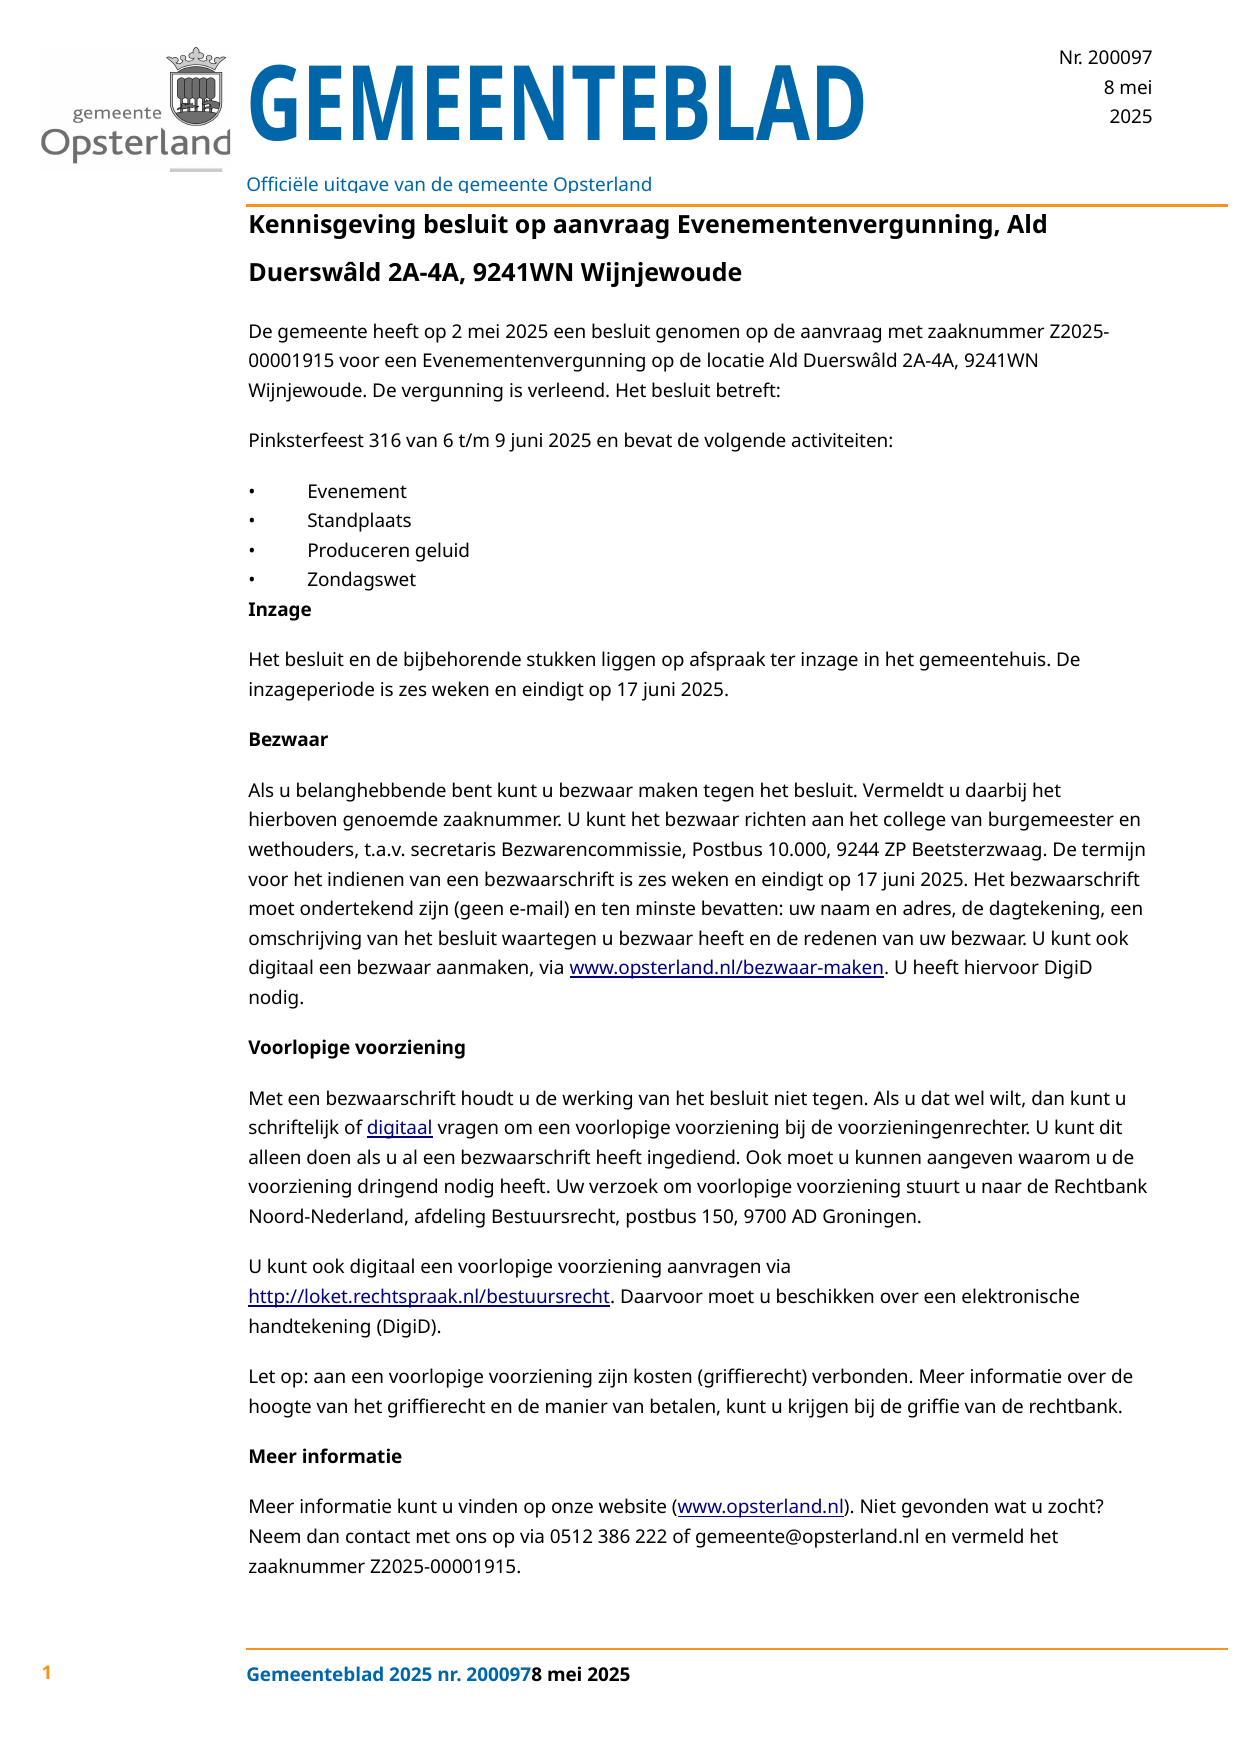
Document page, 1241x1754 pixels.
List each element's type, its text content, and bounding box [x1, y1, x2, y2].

text Voorlopige voorziening [248, 1034, 1152, 1060]
text Met een bezwaarschrift houdt u de werking van het besluit niet tegen. Als u dat wel wilt, dan kunt u schriftelijk of digitaal vragen om een voorlopige voorziening bij de voorzieningenrechter. U kunt dit alleen doen als u al een bezwaarschrift heeft ingediend. Ook moet u kunnen aangeven waarom u de voorziening dringend nodig heeft. Uw verzoek om voorlopige voorziening stuurt u naar de Rechtbank Noord-Nederland, afdeling Bestuursrecht, postbus 150, 9700 AD Groningen. [248, 1085, 1152, 1229]
text U kunt ook digitaal een voorlopige voorziening aanvragen via http://loket.rechtspraak.nl/bestuursrecht. Daarvoor moet u beschikken over een elektronische handtekening (DigiD). [248, 1254, 1152, 1339]
text Let op: aan een voorlopige voorziening zijn kosten (griffierecht) verbonden. Meer informatie over de hoogte van het griffierecht en de manier van betalen, kunt u krijgen bij de griffie van de rechtbank. [248, 1363, 1152, 1419]
list Evenement [248, 478, 1152, 504]
text Pinksterfeest 316 van 6 t/m 9 juni 2025 en bevat de volgende activiteiten: [248, 427, 1152, 453]
picture [41, 47, 231, 172]
text Kennisgeving besluit op aanvraag Evenementenvergunning, Ald Duerswâld 2A-4A, 9241WN Wijnjewoude [248, 207, 1152, 288]
list Standplaats [248, 507, 1152, 533]
list Produceren geluid [248, 537, 1152, 563]
text Als u belanghebbende bent kunt u bezwaar maken tegen het besluit. Vermeldt u daarbij het hierboven genoemde zaaknummer. U kunt het bezwaar richten aan het college van burgemeester en wethouders, t.a.v. secretaris Bezwarencommissie, Postbus 10.000, 9244 ZP Beetsterzwaag. De termijn voor het indienen van een bezwaarschrift is zes weken en eindigt op 17 juni 2025. Het bezwaarschrift moet ondertekend zijn (geen e-mail) en ten minste bevatten: uw naam en adres, de dagtekening, een omschrijving van het besluit waartegen u bezwaar heeft en de redenen van uw bezwaar. U kunt ook digitaal een bezwaar aanmaken, via www.opsterland.nl/bezwaar-maken. U heeft hiervoor DigiD nodig. [248, 777, 1152, 1010]
text Meer informatie [248, 1443, 1152, 1469]
text Inzage [248, 596, 1152, 622]
text De gemeente heeft op 2 mei 2025 een besluit genomen op de aanvraag met zaaknummer Z2025-00001915 voor een Evenementenvergunning op de locatie Ald Duerswâld 2A-4A, 9241WN Wijnjewoude. De vergunning is verleend. Het besluit betreft: [248, 318, 1152, 403]
text Meer informatie kunt u vinden op onze website (www.opsterland.nl). Niet gevonden wat u zocht? Neem dan contact met ons op via 0512 386 222 of gemeente@opsterland.nl en vermeld het zaaknummer Z2025-00001915. [248, 1494, 1152, 1579]
list Zondagswet [248, 567, 1152, 592]
text Bezwaar [248, 727, 1152, 752]
text Het besluit en de bijbehorende stukken liggen op afspraak ter inzage in het gemeentehuis. De inzageperiode is zes weken en eindigt op 17 juni 2025. [248, 647, 1152, 702]
